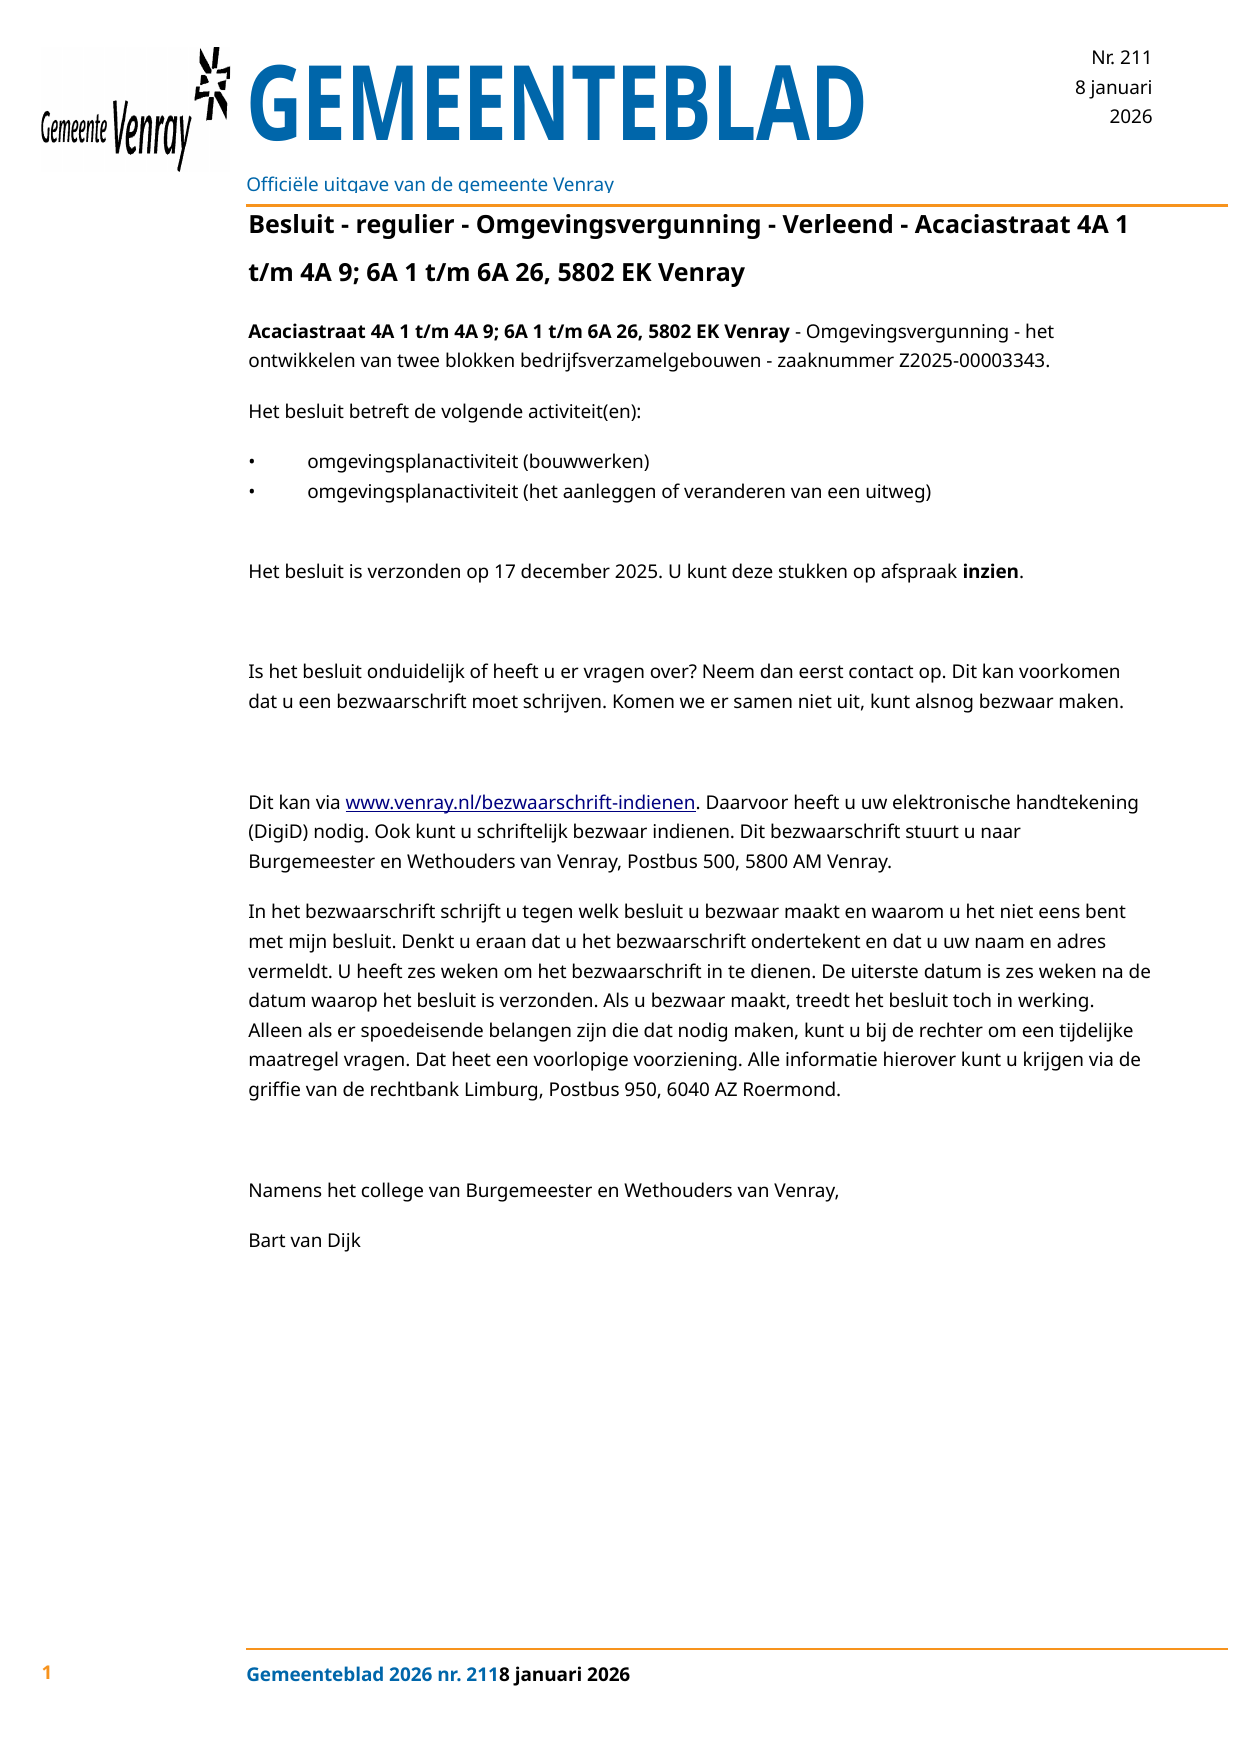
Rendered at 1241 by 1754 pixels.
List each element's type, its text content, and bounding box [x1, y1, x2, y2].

text Is het besluit onduidelijk of heeft u er vragen over? Neem dan eerst contact op. Dit kan voorkomen dat u een bezwaarschrift moet schrijven. Komen we er samen niet uit, kunt alsnog bezwaar maken. [248, 659, 1152, 714]
list omgevingsplanactiviteit (bouwwerken) [248, 448, 1152, 474]
list omgevingsplanactiviteit (het aanleggen of veranderen van een uitweg) [248, 478, 1152, 504]
text Het besluit betreft de volgende activiteit(en): [248, 398, 1152, 424]
text Acaciastraat 4A 1 t/m 4A 9; 6A 1 t/m 6A 26, 5802 EK Venray - Omgevingsvergunning - het ontwikkelen van twee blokken bedrijfsverzamelgebouwen - zaaknummer Z2025-00003343. [248, 318, 1152, 373]
text Het besluit is verzonden op 17 december 2025. U kunt deze stukken op afspraak inzien. [248, 558, 1152, 584]
text Besluit - regulier - Omgevingsvergunning - Verleend - Acaciastraat 4A 1 t/m 4A 9; 6A 1 t/m 6A 26, 5802 EK Venray [248, 207, 1152, 288]
text Dit kan via www.venray.nl/bezwaarschrift-indienen. Daarvoor heeft u uw elektronische handtekening (DigiD) nodig. Ook kunt u schriftelijk bezwaar indienen. Dit bezwaarschrift stuurt u naar Burgemeester en Wethouders van Venray, Postbus 500, 5800 AM Venray. [248, 789, 1152, 874]
text In het bezwaarschrift schrijft u tegen welk besluit u bezwaar maakt en waarom u het niet eens bent met mijn besluit. Denkt u eraan dat u het bezwaarschrift ondertekent en dat u uw naam en adres vermeldt. U heeft zes weken om het bezwaarschrift in te dienen. De uiterste datum is zes weken na de datum waarop het besluit is verzonden. Als u bezwaar maakt, treedt het besluit toch in werking. Alleen als er spoedeisende belangen zijn die dat nodig maken, kunt u bij de rechter om een tijdelijke maatregel vragen. Dat heet een voorlopige voorziening. Alle informatie hierover kunt u krijgen via de griffie van de rechtbank Limburg, Postbus 950, 6040 AZ Roermond. [248, 899, 1152, 1102]
text Bart van Dijk [248, 1227, 1152, 1253]
picture [41, 47, 231, 172]
text Namens het college van Burgemeester en Wethouders van Venray, [248, 1177, 1152, 1203]
